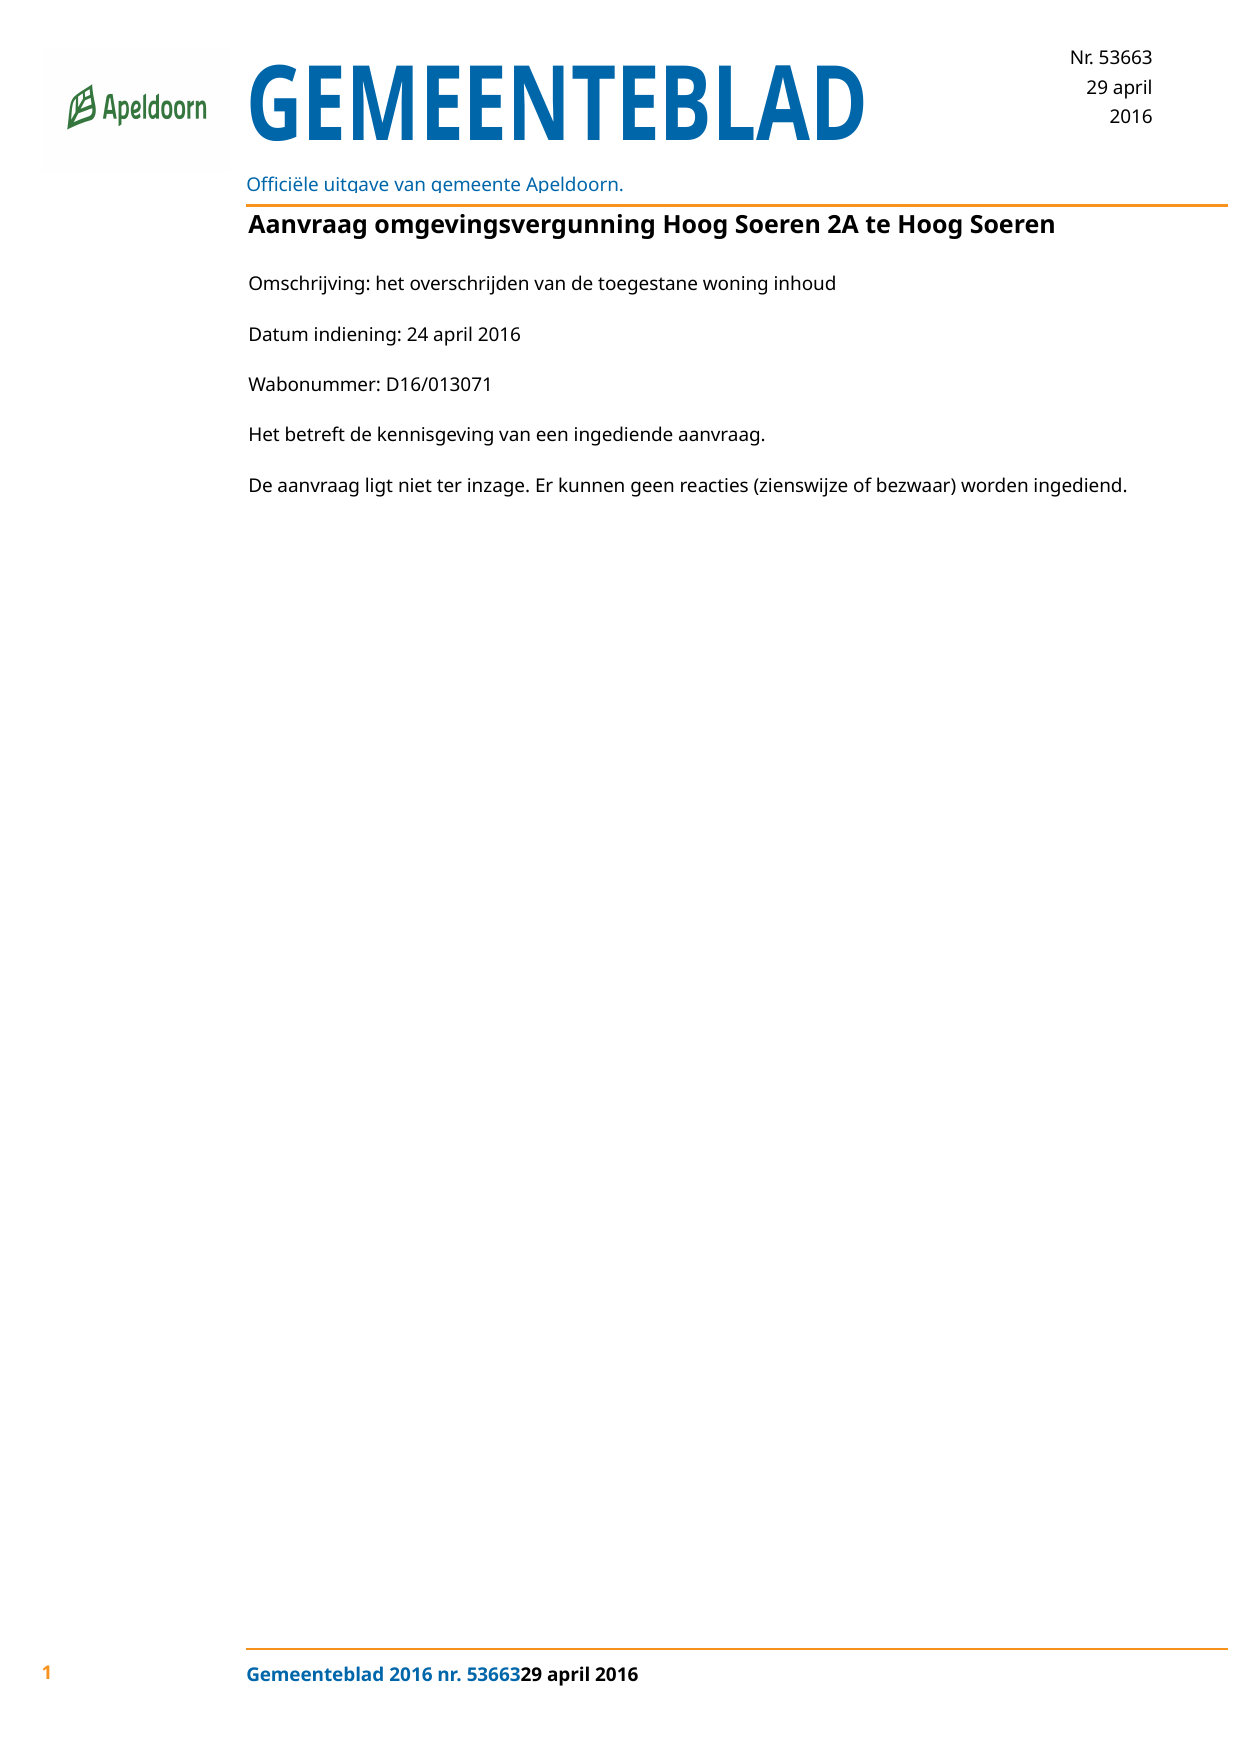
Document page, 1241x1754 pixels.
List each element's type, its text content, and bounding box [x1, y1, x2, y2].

text Omschrijving: het overschrijden van de toegestane woning inhoud [248, 270, 1152, 296]
text Aanvraag omgevingsvergunning Hoog Soeren 2A te Hoog Soeren [248, 207, 1152, 241]
text Het betreft de kennisgeving van een ingediende aanvraag. [248, 422, 1152, 447]
text De aanvraag ligt niet ter inzage. Er kunnen geen reacties (zienswijze of bezwaar) worden ingediend. [248, 472, 1152, 498]
text Datum indiening: 24 april 2016 [248, 321, 1152, 346]
text Wabonummer: D16/013071 [248, 371, 1152, 397]
picture [41, 47, 231, 172]
